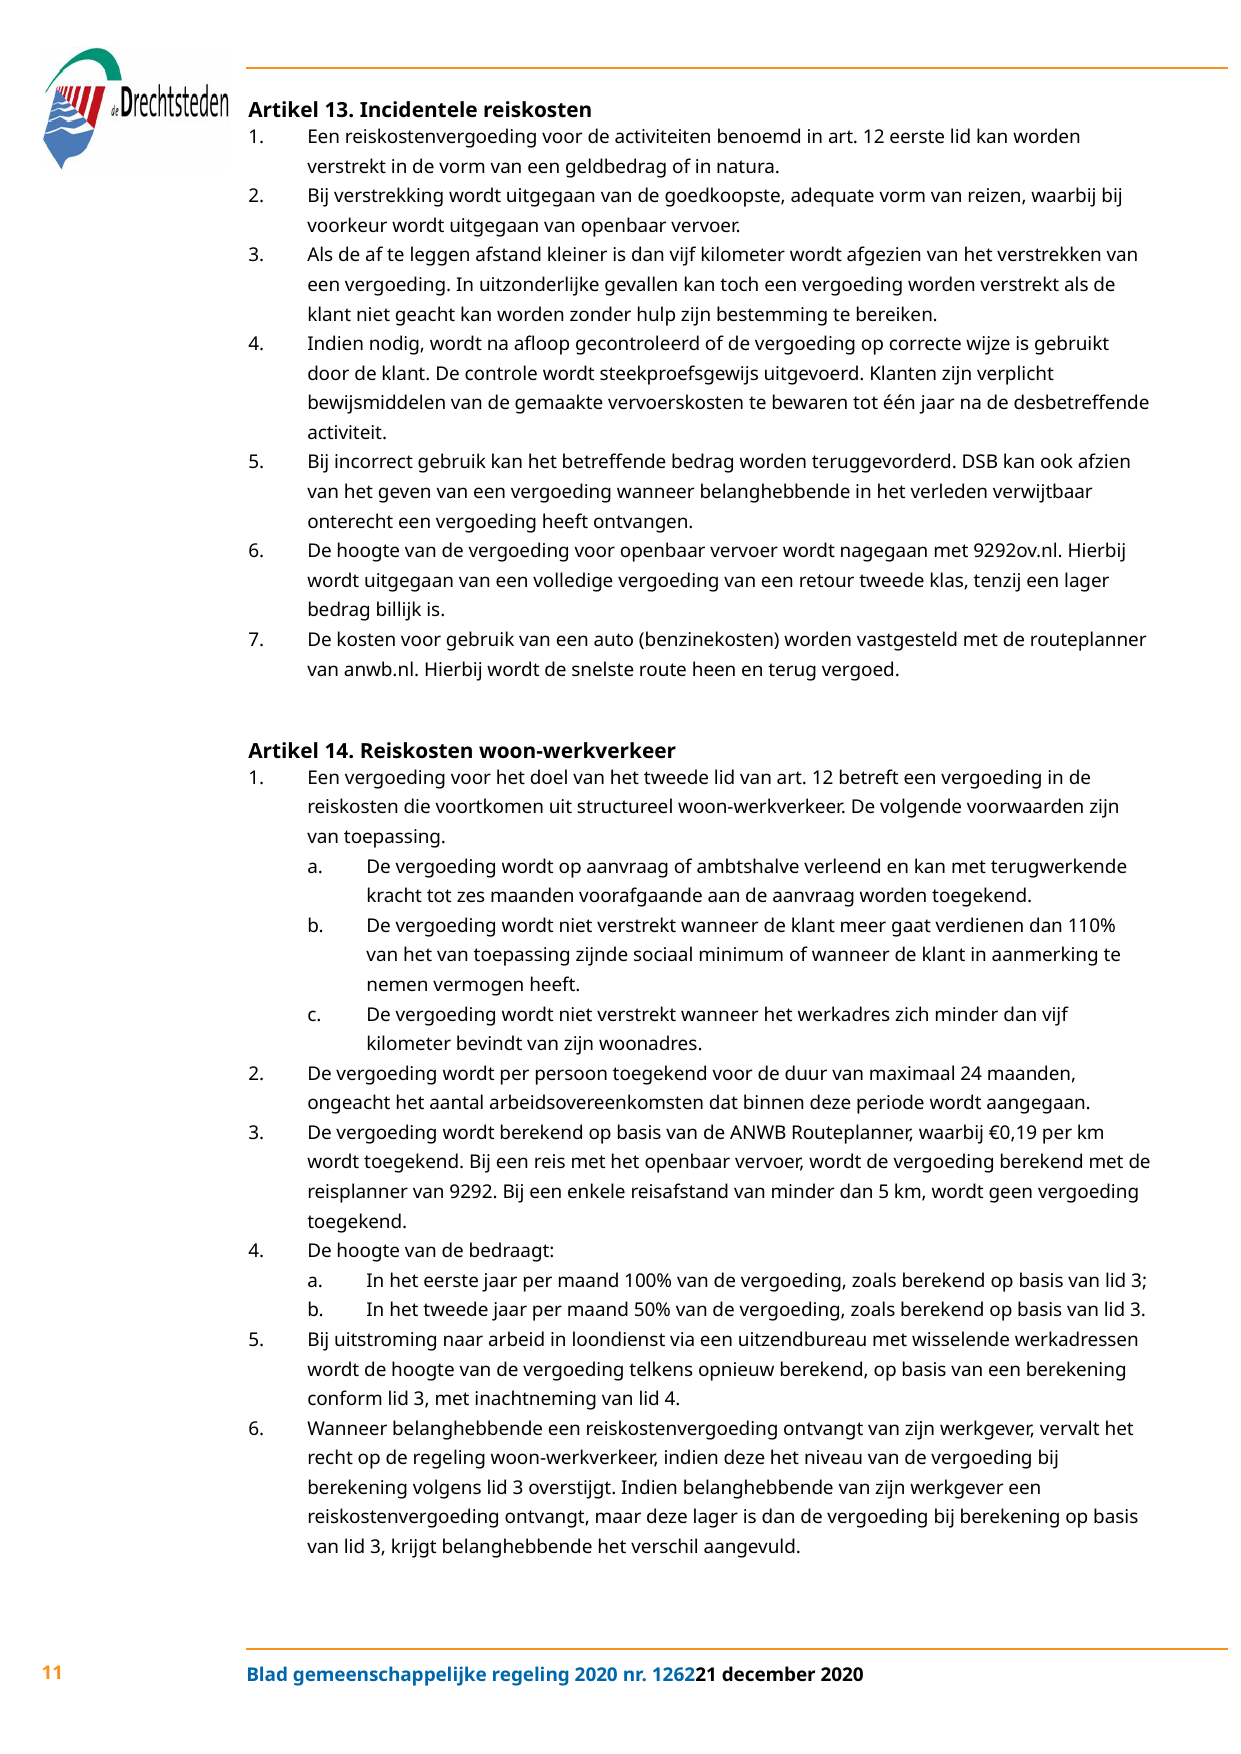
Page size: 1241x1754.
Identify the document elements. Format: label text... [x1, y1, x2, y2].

list De vergoeding wordt berekend op basis van de ANWB Routeplanner, waarbij €0,19 per km wordt toegekend. Bij een reis met het openbaar vervoer, wordt de vergoeding berekend met de reisplanner van 9292. Bij een enkele reisafstand van minder dan 5 km, wordt geen vergoeding toegekend. [248, 1119, 1152, 1234]
list Een reiskostenvergoeding voor de activiteiten benoemd in art. 12 eerste lid kan worden verstrekt in de vorm van een geldbedrag of in natura. [248, 123, 1152, 178]
list Bij uitstroming naar arbeid in loondienst via een uitzendbureau met wisselende werkadressen wordt de hoogte van de vergoeding telkens opnieuw berekend, op basis van een berekening conform lid 3, met inachtneming van lid 4. [248, 1326, 1152, 1411]
text Artikel 13. Incidentele reiskosten [248, 95, 1152, 123]
list De kosten voor gebruik van een auto (benzinekosten) worden vastgesteld met de routeplanner van anwb.nl. Hierbij wordt de snelste route heen en terug vergoed. [248, 626, 1152, 681]
list Een vergoeding voor het doel van het tweede lid van art. 12 betreft een vergoeding in de reiskosten die voortkomen uit structureel woon-werkverkeer. De volgende voorwaarden zijn van toepassing. [248, 764, 1152, 849]
text Artikel 14. Reiskosten woon-werkverkeer [248, 736, 1152, 764]
list Wanneer belanghebbende een reiskostenvergoeding ontvangt van zijn werkgever, vervalt het recht op de regeling woon-werkverkeer, indien deze het niveau van de vergoeding bij berekening volgens lid 3 overstijgt. Indien belanghebbende van zijn werkgever een reiskostenvergoeding ontvangt, maar deze lager is dan de vergoeding bij berekening op basis van lid 3, krijgt belanghebbende het verschil aangevuld. [248, 1415, 1152, 1559]
list Als de af te leggen afstand kleiner is dan vijf kilometer wordt afgezien van het verstrekken van een vergoeding. In uitzonderlijke gevallen kan toch een vergoeding worden verstrekt als de klant niet geacht kan worden zonder hulp zijn bestemming te bereiken. [248, 242, 1152, 326]
list De vergoeding wordt niet verstrekt wanneer de klant meer gaat verdienen dan 110% van het van toepassing zijnde sociaal minimum of wanneer de klant in aanmerking te nemen vermogen heeft. [307, 912, 1152, 997]
list De vergoeding wordt niet verstrekt wanneer het werkadres zich minder dan vijf kilometer bevindt van zijn woonadres. [307, 1001, 1152, 1056]
list De vergoeding wordt op aanvraag of ambtshalve verleend en kan met terugwerkende kracht tot zes maanden voorafgaande aan de aanvraag worden toegekend. [307, 853, 1152, 908]
picture [41, 47, 231, 172]
list Bij verstrekking wordt uitgegaan van de goedkoopste, adequate vorm van reizen, waarbij bij voorkeur wordt uitgegaan van openbaar vervoer. [248, 182, 1152, 238]
list De hoogte van de vergoeding voor openbaar vervoer wordt nagegaan met 9292ov.nl. Hierbij wordt uitgegaan van een volledige vergoeding van een retour tweede klas, tenzij een lager bedrag billijk is. [248, 537, 1152, 622]
list In het eerste jaar per maand 100% van de vergoeding, zoals berekend op basis van lid 3; [307, 1267, 1152, 1293]
list De hoogte van de bedraagt: [248, 1237, 1152, 1263]
list Indien nodig, wordt na afloop gecontroleerd of de vergoeding op correcte wijze is gebruikt door de klant. De controle wordt steekproefsgewijs uitgevoerd. Klanten zijn verplicht bewijsmiddelen van de gemaakte vervoerskosten te bewaren tot één jaar na de desbetreffende activiteit. [248, 330, 1152, 445]
list In het tweede jaar per maand 50% van de vergoeding, zoals berekend op basis van lid 3. [307, 1297, 1152, 1322]
list Bij incorrect gebruik kan het betreffende bedrag worden teruggevorderd. DSB kan ook afzien van het geven van een vergoeding wanneer belanghebbende in het verleden verwijtbaar onterecht een vergoeding heeft ontvangen. [248, 449, 1152, 533]
list De vergoeding wordt per persoon toegekend voor de duur van maximaal 24 maanden, ongeacht het aantal arbeidsovereenkomsten dat binnen deze periode wordt aangegaan. [248, 1060, 1152, 1115]
